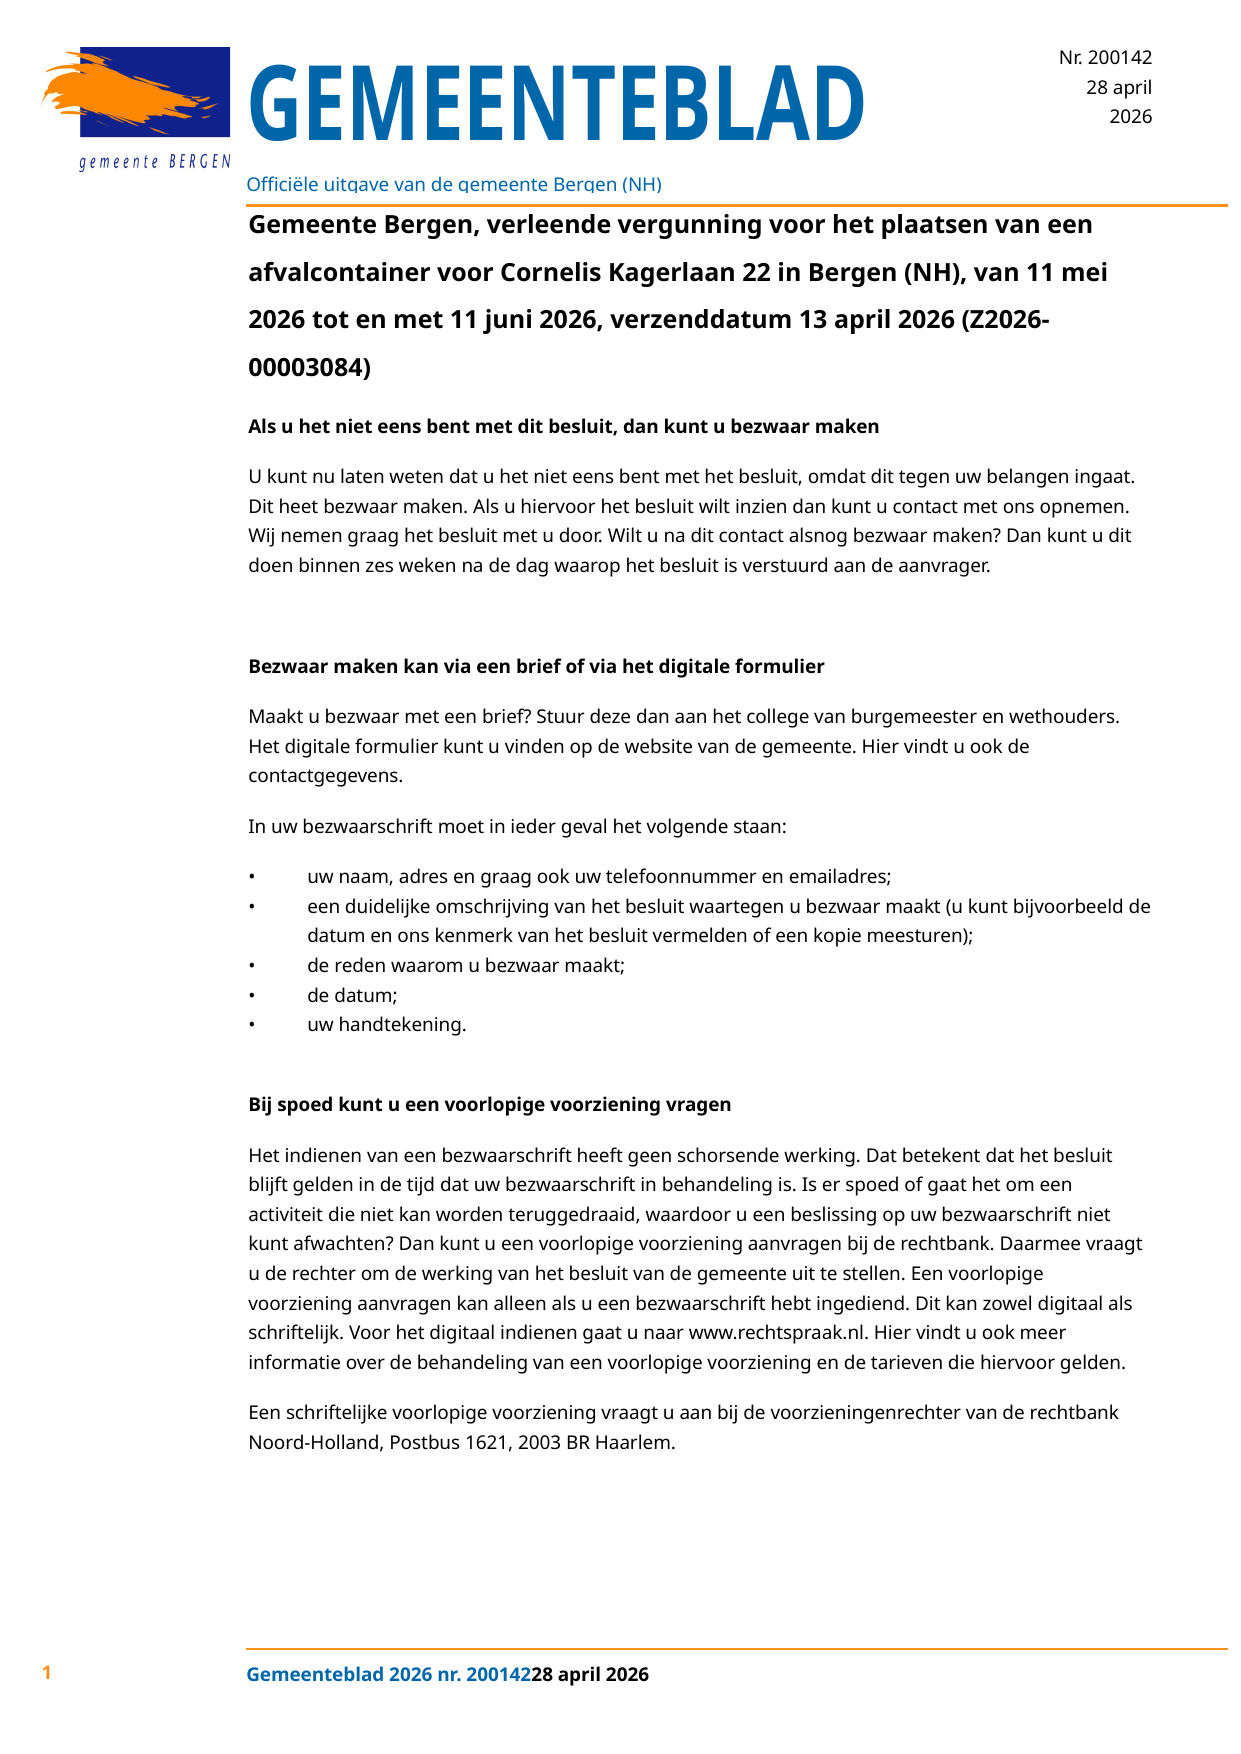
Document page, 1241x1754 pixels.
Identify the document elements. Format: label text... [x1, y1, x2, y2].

text Als u het niet eens bent met dit besluit, dan kunt u bezwaar maken [248, 413, 1152, 439]
list de datum; [248, 982, 1152, 1008]
text In uw bezwaarschrift moet in ieder geval het volgende staan: [248, 813, 1152, 839]
text Bij spoed kunt u een voorlopige voorziening vragen [248, 1091, 1152, 1117]
picture [41, 47, 231, 172]
text Het indienen van een bezwaarschrift heeft geen schorsende werking. Dat betekent dat het besluit blijft gelden in de tijd dat uw bezwaarschrift in behandeling is. Is er spoed of gaat het om een activiteit die niet kan worden teruggedraaid, waardoor u een beslissing op uw bezwaarschrift niet kunt afwachten? Dan kunt u een voorlopige voorziening aanvragen bij de rechtbank. Daarmee vraagt u de rechter om de werking van het besluit van de gemeente uit te stellen. Een voorlopige voorziening aanvragen kan alleen als u een bezwaarschrift hebt ingediend. Dit kan zowel digitaal als schriftelijk. Voor het digitaal indienen gaat u naar www.rechtspraak.nl. Hier vindt u ook meer informatie over de behandeling van een voorlopige voorziening en de tarieven die hiervoor gelden. [248, 1142, 1152, 1375]
list uw naam, adres en graag ook uw telefoonnummer en emailadres; [248, 863, 1152, 889]
text Een schriftelijke voorlopige voorziening vraagt u aan bij de voorzieningenrechter van de rechtbank Noord-Holland, Postbus 1621, 2003 BR Haarlem. [248, 1399, 1152, 1455]
list uw handtekening. [248, 1011, 1152, 1037]
list een duidelijke omschrijving van het besluit waartegen u bezwaar maakt (u kunt bijvoorbeeld de datum en ons kenmerk van het besluit vermelden of een kopie meesturen); [248, 893, 1152, 948]
list de reden waarom u bezwaar maakt; [248, 952, 1152, 978]
text Bezwaar maken kan via een brief of via het digitale formulier [248, 653, 1152, 679]
text Gemeente Bergen, verleende vergunning voor het plaatsen van een afvalcontainer voor Cornelis Kagerlaan 22 in Bergen (NH), van 11 mei 2026 tot en met 11 juni 2026, verzenddatum 13 april 2026 (Z2026-00003084) [248, 207, 1152, 384]
text U kunt nu laten weten dat u het niet eens bent met het besluit, omdat dit tegen uw belangen ingaat. Dit heet bezwaar maken. Als u hiervoor het besluit wilt inzien dan kunt u contact met ons opnemen. Wij nemen graag het besluit met u door. Wilt u na dit contact alsnog bezwaar maken? Dan kunt u dit doen binnen zes weken na de dag waarop het besluit is verstuurd aan de aanvrager. [248, 463, 1152, 578]
text Maakt u bezwaar met een brief? Stuur deze dan aan het college van burgemeester en wethouders. Het digitale formulier kunt u vinden op de website van de gemeente. Hier vindt u ook de contactgegevens. [248, 703, 1152, 788]
